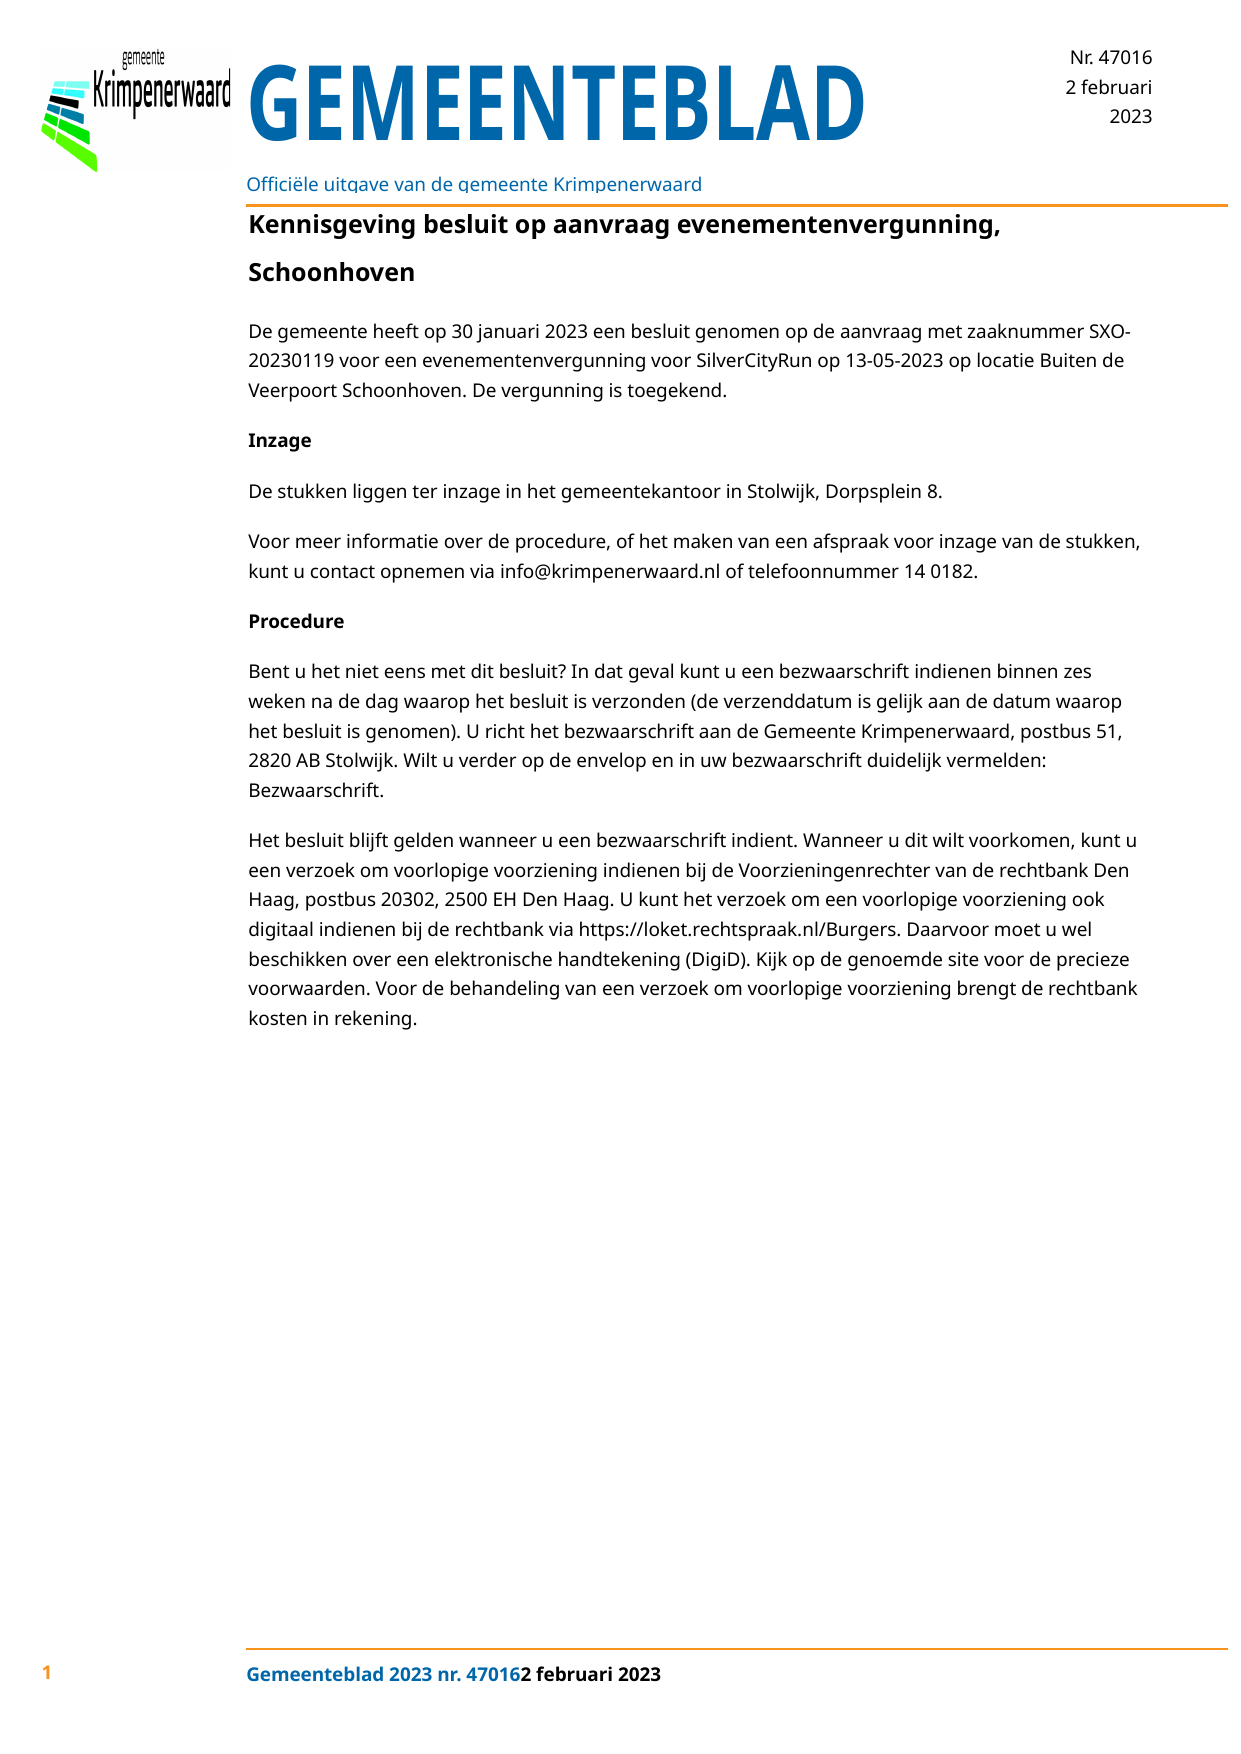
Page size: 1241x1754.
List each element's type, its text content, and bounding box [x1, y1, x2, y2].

picture [41, 47, 231, 172]
text Procedure [248, 608, 1152, 634]
text Kennisgeving besluit op aanvraag evenementenvergunning, Schoonhoven [248, 207, 1152, 288]
text Inzage [248, 427, 1152, 453]
text De stukken liggen ter inzage in het gemeentekantoor in Stolwijk, Dorpsplein 8. [248, 478, 1152, 504]
text Voor meer informatie over de procedure, of het maken van een afspraak voor inzage van de stukken, kunt u contact opnemen via info@krimpenerwaard.nl of telefoonnummer 14 0182. [248, 528, 1152, 584]
text Bent u het niet eens met dit besluit? In dat geval kunt u een bezwaarschrift indienen binnen zes weken na de dag waarop het besluit is verzonden (de verzenddatum is gelijk aan de datum waarop het besluit is genomen). U richt het bezwaarschrift aan de Gemeente Krimpenerwaard, postbus 51, 2820 AB Stolwijk. Wilt u verder op de envelop en in uw bezwaarschrift duidelijk vermelden: Bezwaarschrift. [248, 659, 1152, 803]
text Het besluit blijft gelden wanneer u een bezwaarschrift indient. Wanneer u dit wilt voorkomen, kunt u een verzoek om voorlopige voorziening indienen bij de Voorzieningenrechter van de rechtbank Den Haag, postbus 20302, 2500 EH Den Haag. U kunt het verzoek om een voorlopige voorziening ook digitaal indienen bij de rechtbank via https://loket.rechtspraak.nl/Burgers. Daarvoor moet u wel beschikken over een elektronische handtekening (DigiD). Kijk op de genoemde site voor de precieze voorwaarden. Voor de behandeling van een verzoek om voorlopige voorziening brengt de rechtbank kosten in rekening. [248, 827, 1152, 1031]
text De gemeente heeft op 30 januari 2023 een besluit genomen op de aanvraag met zaaknummer SXO-20230119 voor een evenementenvergunning voor SilverCityRun op 13-05-2023 op locatie Buiten de Veerpoort Schoonhoven. De vergunning is toegekend. [248, 318, 1152, 403]
